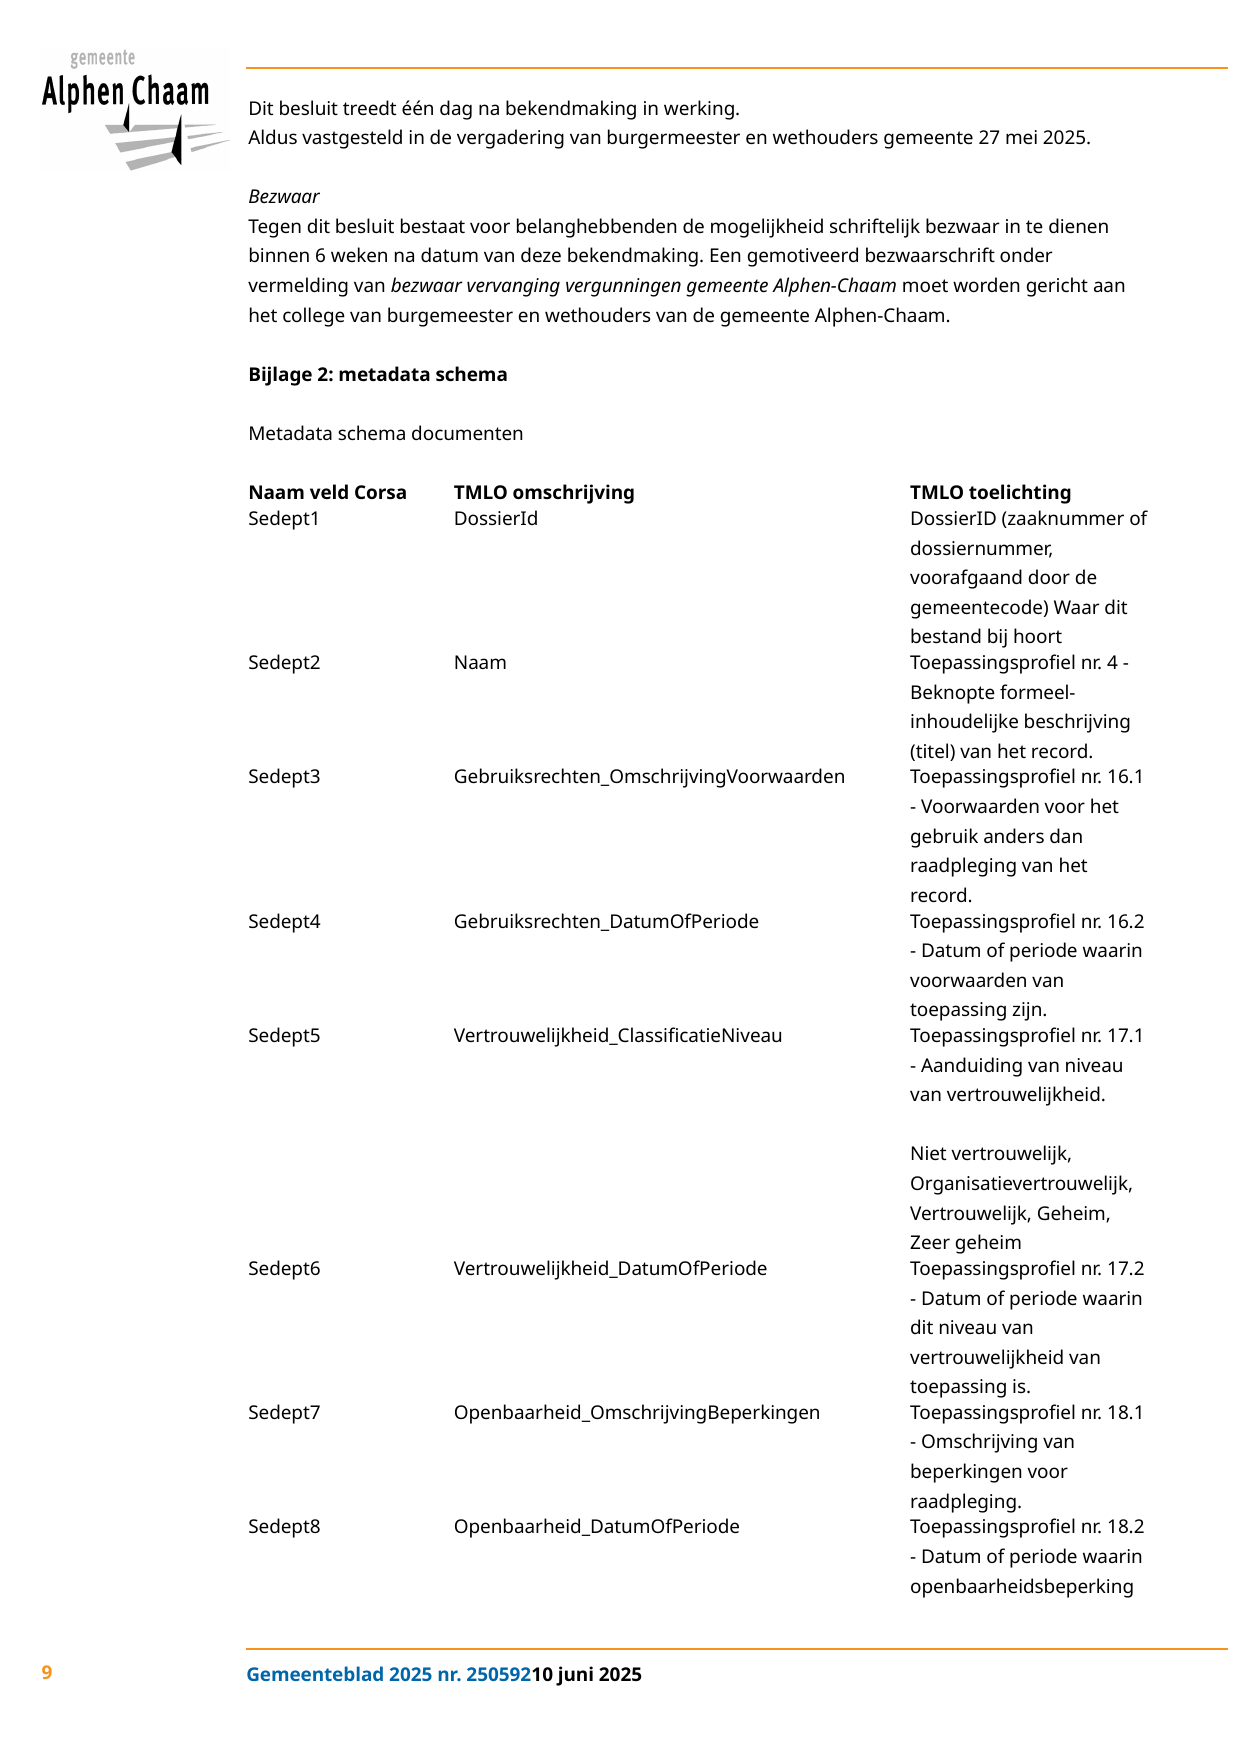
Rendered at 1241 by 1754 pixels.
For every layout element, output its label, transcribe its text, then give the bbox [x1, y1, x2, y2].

table_cell Toepassingsprofiel nr. 17.2 - Datum of periode waarin dit niveau van vertrouwelijkheid van toepassing is. [910, 1255, 1152, 1399]
table_header Naam veld Corsa [248, 480, 454, 505]
table_header TMLO omschrijving [454, 480, 910, 505]
table_cell Toepassingsprofiel nr. 4 - Beknopte formeel-inhoudelijke beschrijving (titel) van het record. [910, 649, 1152, 764]
table_cell Naam [454, 649, 910, 764]
table_cell Gebruiksrechten_DatumOfPeriode [454, 908, 910, 1022]
text Dit besluit treedt één dag na bekendmaking in werking. [248, 95, 1152, 121]
table_cell Sedept4 [248, 908, 454, 1022]
table_cell Sedept5 [248, 1022, 454, 1255]
text Metadata schema documenten [248, 420, 1152, 446]
table_cell Sedept6 [248, 1255, 454, 1399]
table_cell Openbaarheid_DatumOfPeriode [454, 1514, 910, 1598]
table_cell Sedept7 [248, 1399, 454, 1514]
table_cell Toepassingsprofiel nr. 16.2 - Datum of periode waarin voorwaarden van toepassing zijn. [910, 908, 1152, 1022]
table_cell Sedept2 [248, 649, 454, 764]
table_cell DossierID (zaaknummer of dossiernummer, voorafgaand door de gemeentecode) Waar dit bestand bij hoort [910, 505, 1152, 649]
table_cell Toepassingsprofiel nr. 18.2 - Datum of periode waarin openbaarheidsbeperking [910, 1514, 1152, 1598]
text Aldus vastgesteld in de vergadering van burgermeester en wethouders gemeente 27 mei 2025. [248, 124, 1152, 150]
picture [41, 47, 231, 172]
table_header TMLO toelichting [910, 480, 1152, 505]
table_cell Toepassingsprofiel nr. 16.1 - Voorwaarden voor het gebruik anders dan raadpleging van het record. [910, 764, 1152, 908]
text Bijlage 2: metadata schema [248, 361, 1152, 387]
text Tegen dit besluit bestaat voor belanghebbenden de mogelijkheid schriftelijk bezwaar in te dienen binnen 6 weken na datum van deze bekendmaking. Een gemotiveerd bezwaarschrift onder vermelding van bezwaar vervanging vergunningen gemeente Alphen-Chaam moet worden gericht aan het college van burgemeester en wethouders van de gemeente Alphen-Chaam. [248, 213, 1152, 328]
table_cell Sedept8 [248, 1514, 454, 1598]
table_cell Vertrouwelijkheid_DatumOfPeriode [454, 1255, 910, 1399]
table_cell Openbaarheid_OmschrijvingBeperkingen [454, 1399, 910, 1514]
table_cell Gebruiksrechten_OmschrijvingVoorwaarden [454, 764, 910, 908]
table_cell Toepassingsprofiel nr. 17.1 - Aanduiding van niveau van vertrouwelijkheid. Niet vertrouwelijk, Organisatievertrouwelijk, Vertrouwelijk, Geheim, Zeer geheim [910, 1022, 1152, 1255]
table_cell Sedept3 [248, 764, 454, 908]
text Bezwaar [248, 183, 1152, 209]
table_cell Toepassingsprofiel nr. 18.1 - Omschrijving van beperkingen voor raadpleging. [910, 1399, 1152, 1514]
table_cell DossierId [454, 505, 910, 649]
table_cell Vertrouwelijkheid_ClassificatieNiveau [454, 1022, 910, 1255]
table_cell Sedept1 [248, 505, 454, 649]
